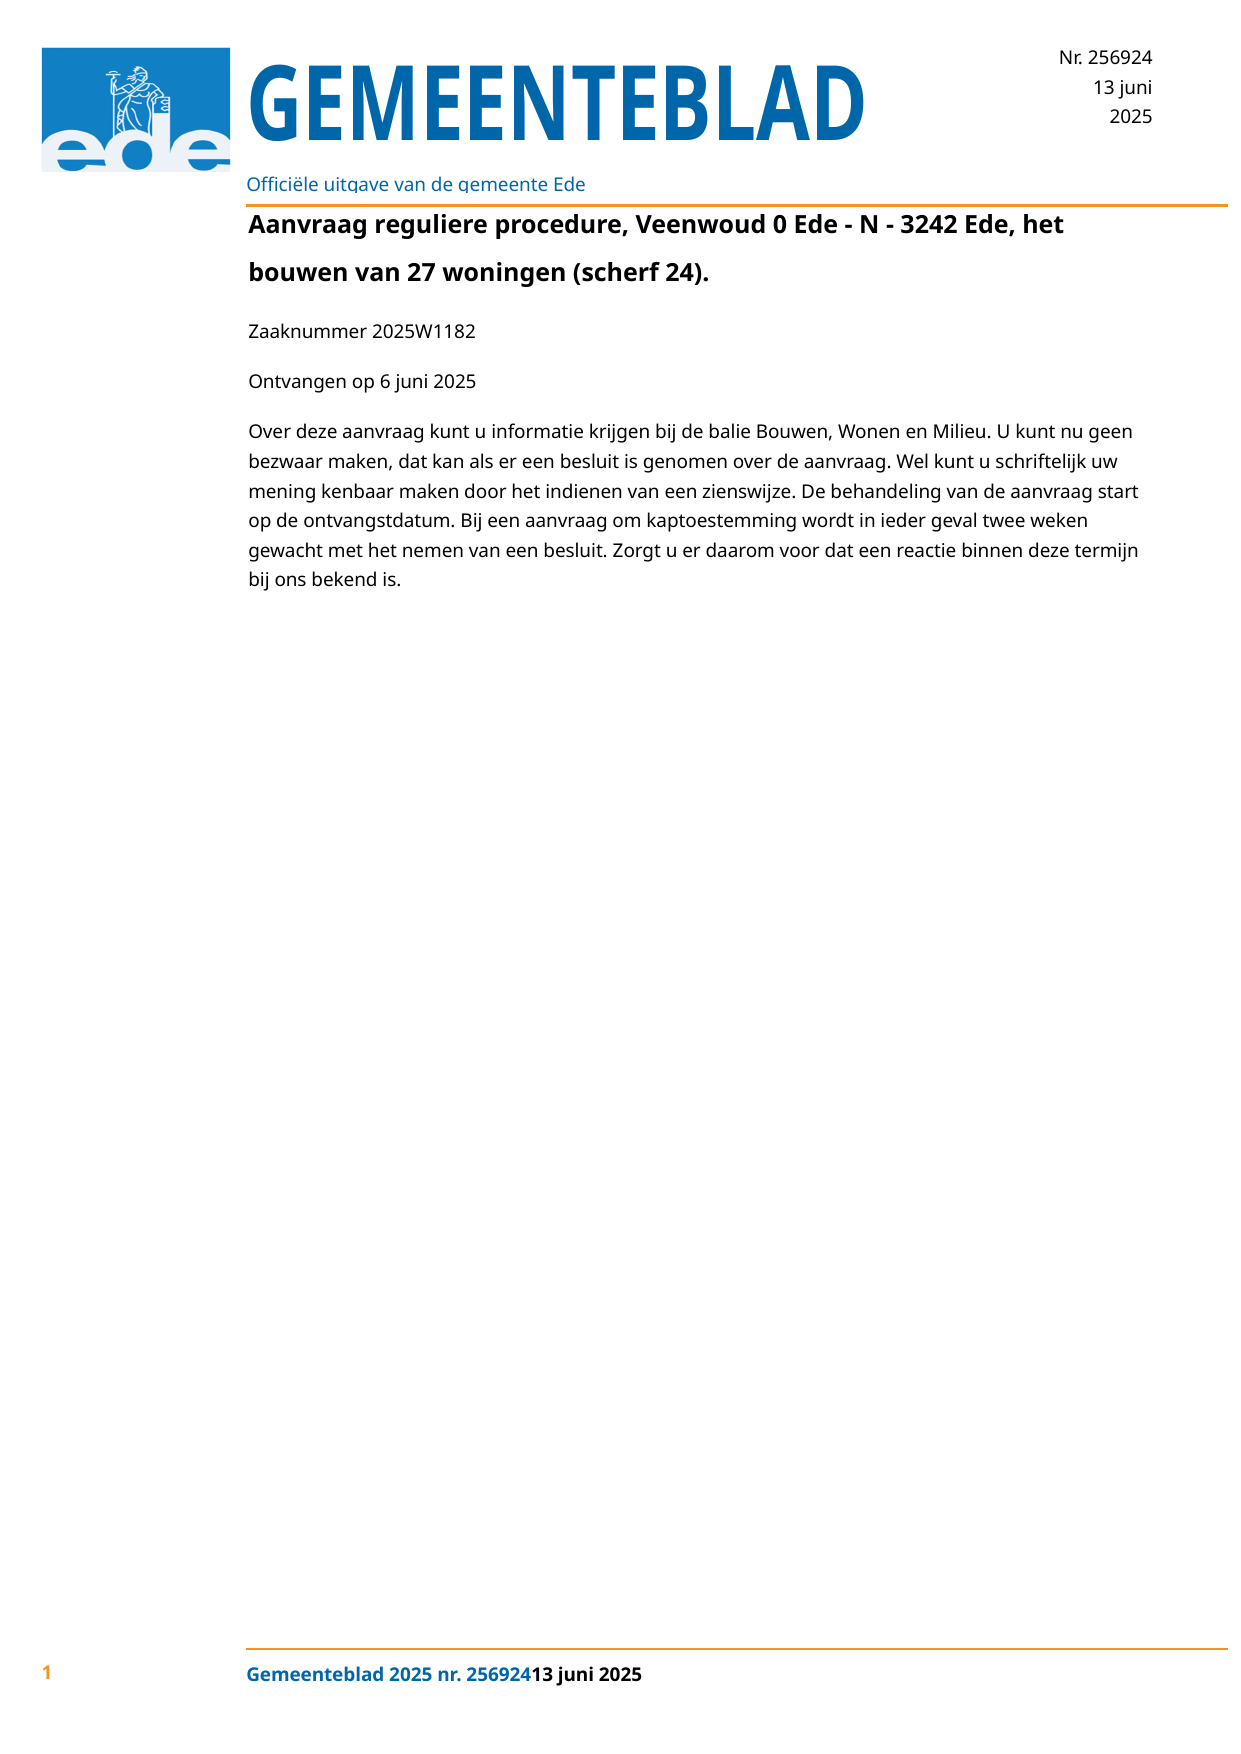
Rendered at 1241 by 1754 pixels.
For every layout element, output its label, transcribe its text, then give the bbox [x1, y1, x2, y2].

text Aanvraag reguliere procedure, Veenwoud 0 Ede - N - 3242 Ede, het bouwen van 27 woningen (scherf 24). [248, 207, 1152, 288]
text Ontvangen op 6 juni 2025 [248, 368, 1152, 394]
text Zaaknummer 2025W1182 [248, 318, 1152, 344]
picture [41, 47, 231, 172]
text Over deze aanvraag kunt u informatie krijgen bij de balie Bouwen, Wonen en Milieu. U kunt nu geen bezwaar maken, dat kan als er een besluit is genomen over de aanvraag. Wel kunt u schriftelijk uw mening kenbaar maken door het indienen van een zienswijze. De behandeling van de aanvraag start op de ontvangstdatum. Bij een aanvraag om kaptoestemming wordt in ieder geval twee weken gewacht met het nemen van een besluit. Zorgt u er daarom voor dat een reactie binnen deze termijn bij ons bekend is. [248, 419, 1152, 592]
